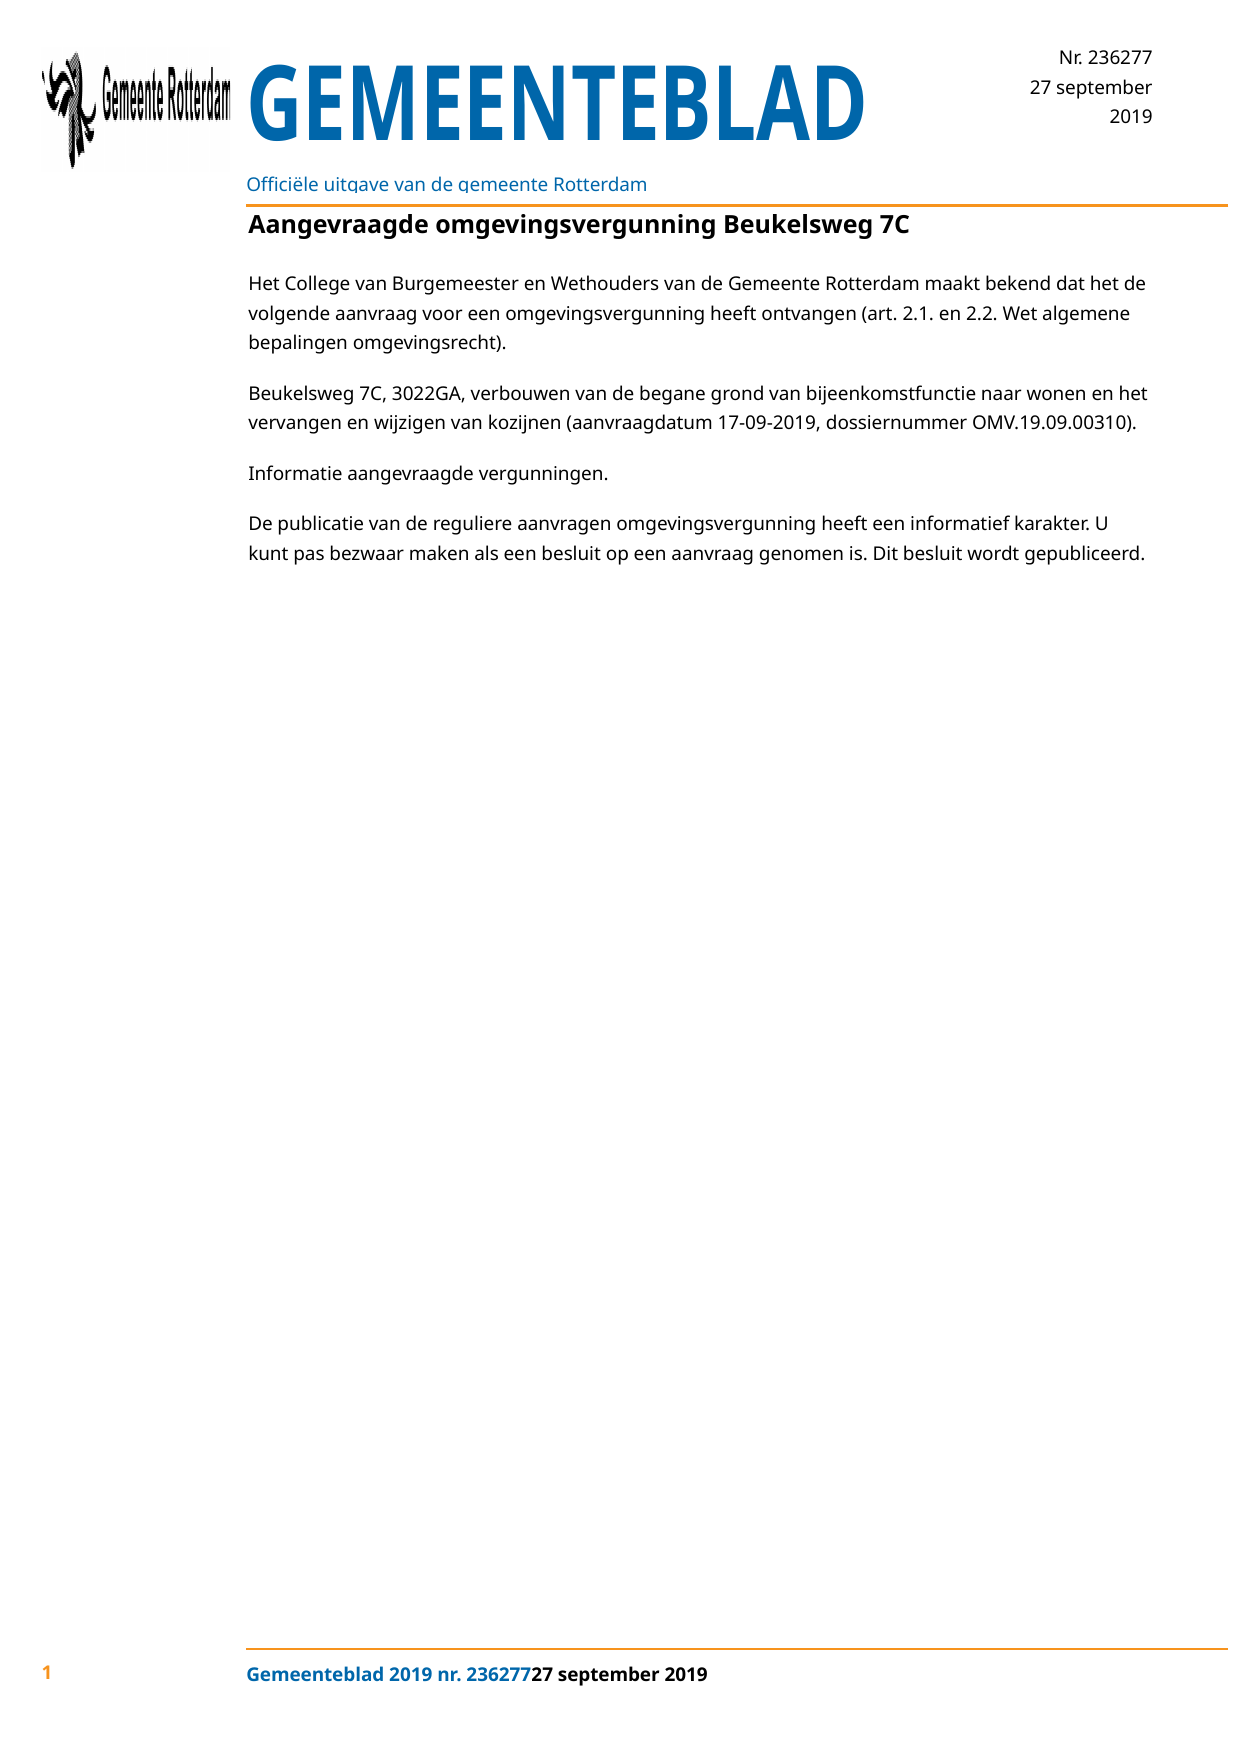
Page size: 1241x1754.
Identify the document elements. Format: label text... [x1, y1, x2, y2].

text Aangevraagde omgevingsvergunning Beukelsweg 7C [248, 207, 1152, 241]
text Het College van Burgemeester en Wethouders van de Gemeente Rotterdam maakt bekend dat het de volgende aanvraag voor een omgevingsvergunning heeft ontvangen (art. 2.1. en 2.2. Wet algemene bepalingen omgevingsrecht). [248, 270, 1152, 355]
text De publicatie van de reguliere aanvragen omgevingsvergunning heeft een informatief karakter. U kunt pas bezwaar maken als een besluit op een aanvraag genomen is. Dit besluit wordt gepubliceerd. [248, 510, 1152, 566]
text Beukelsweg 7C, 3022GA, verbouwen van de begane grond van bijeenkomstfunctie naar wonen en het vervangen en wijzigen van kozijnen (aanvraagdatum 17-09-2019, dossiernummer OMV.19.09.00310). [248, 380, 1152, 435]
picture [41, 47, 231, 172]
text Informatie aangevraagde vergunningen. [248, 460, 1152, 486]
